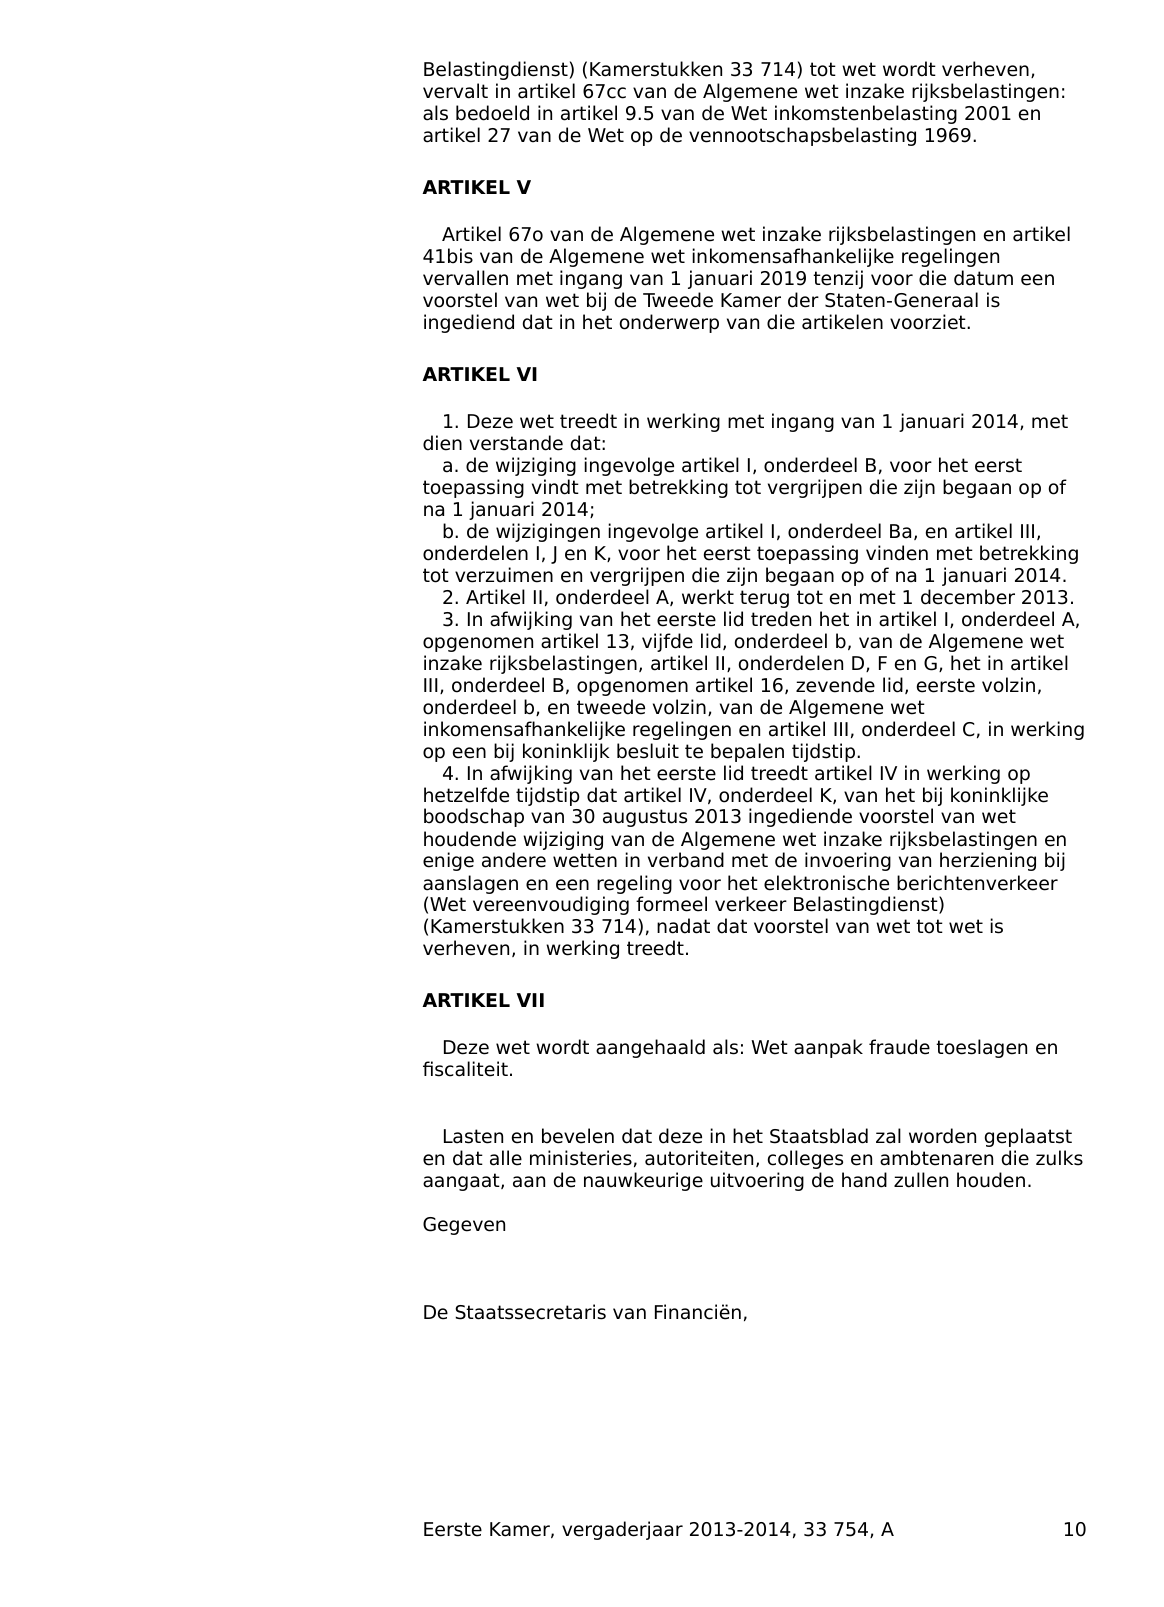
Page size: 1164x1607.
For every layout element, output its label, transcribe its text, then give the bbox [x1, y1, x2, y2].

text Belastingdienst) (Kamerstukken 33 714) tot wet wordt verheven, vervalt in artikel 67cc van de Algemene wet inzake rijksbelastingen: als bedoeld in artikel 9.5 van de Wet inkomstenbelasting 2001 en artikel 27 van de Wet op de vennootschapsbelasting 1969. [422, 59, 1087, 147]
text De Staatssecretaris van Financiën, [422, 1302, 1087, 1324]
text 4. In afwijking van het eerste lid treedt artikel IV in werking op hetzelfde tijdstip dat artikel IV, onderdeel K, van het bij koninklijke boodschap van 30 augustus 2013 ingediende voorstel van wet houdende wijziging van de Algemene wet inzake rijksbelastingen en enige andere wetten in verband met de invoering van herziening bij aanslagen en een regeling voor het elektronische berichtenverkeer (Wet vereenvoudiging formeel verkeer Belastingdienst) (Kamerstukken 33 714), nadat dat voorstel van wet tot wet is verheven, in werking treedt. [422, 762, 1087, 960]
text 3. In afwijking van het eerste lid treden het in artikel I, onderdeel A, opgenomen artikel 13, vijfde lid, onderdeel b, van de Algemene wet inzake rijksbelastingen, artikel II, onderdelen D, F en G, het in artikel III, onderdeel B, opgenomen artikel 16, zevende lid, eerste volzin, onderdeel b, en tweede volzin, van de Algemene wet inkomensafhankelijke regelingen en artikel III, onderdeel C, in werking op een bij koninklijk besluit te bepalen tijdstip. [422, 609, 1087, 762]
text Artikel 67o van de Algemene wet inzake rijksbelastingen en artikel 41bis van de Algemene wet inkomensafhankelijke regelingen vervallen met ingang van 1 januari 2019 tenzij voor die datum een voorstel van wet bij de Tweede Kamer der Staten-Generaal is ingediend dat in het onderwerp van die artikelen voorziet. [422, 224, 1087, 334]
text Deze wet wordt aangehaald als: Wet aanpak fraude toeslagen en fiscaliteit. [422, 1037, 1087, 1081]
subtitle ARTIKEL VI [422, 364, 1087, 386]
text Gegeven [422, 1214, 1087, 1236]
text a. de wijziging ingevolge artikel I, onderdeel B, voor het eerst toepassing vindt met betrekking tot vergrijpen die zijn begaan op of na 1 januari 2014; [422, 455, 1087, 521]
subtitle ARTIKEL VII [422, 990, 1087, 1012]
subtitle ARTIKEL V [422, 177, 1087, 199]
text 1. Deze wet treedt in werking met ingang van 1 januari 2014, met dien verstande dat: [422, 411, 1087, 455]
text Lasten en bevelen dat deze in het Staatsblad zal worden geplaatst en dat alle ministeries, autoriteiten, colleges en ambtenaren die zulks aangaat, aan de nauwkeurige uitvoering de hand zullen houden. [422, 1126, 1087, 1192]
text 2. Artikel II, onderdeel A, werkt terug tot en met 1 december 2013. [422, 587, 1087, 609]
text b. de wijzigingen ingevolge artikel I, onderdeel Ba, en artikel III, onderdelen I, J en K, voor het eerst toepassing vinden met betrekking tot verzuimen en vergrijpen die zijn begaan op of na 1 januari 2014. [422, 521, 1087, 587]
